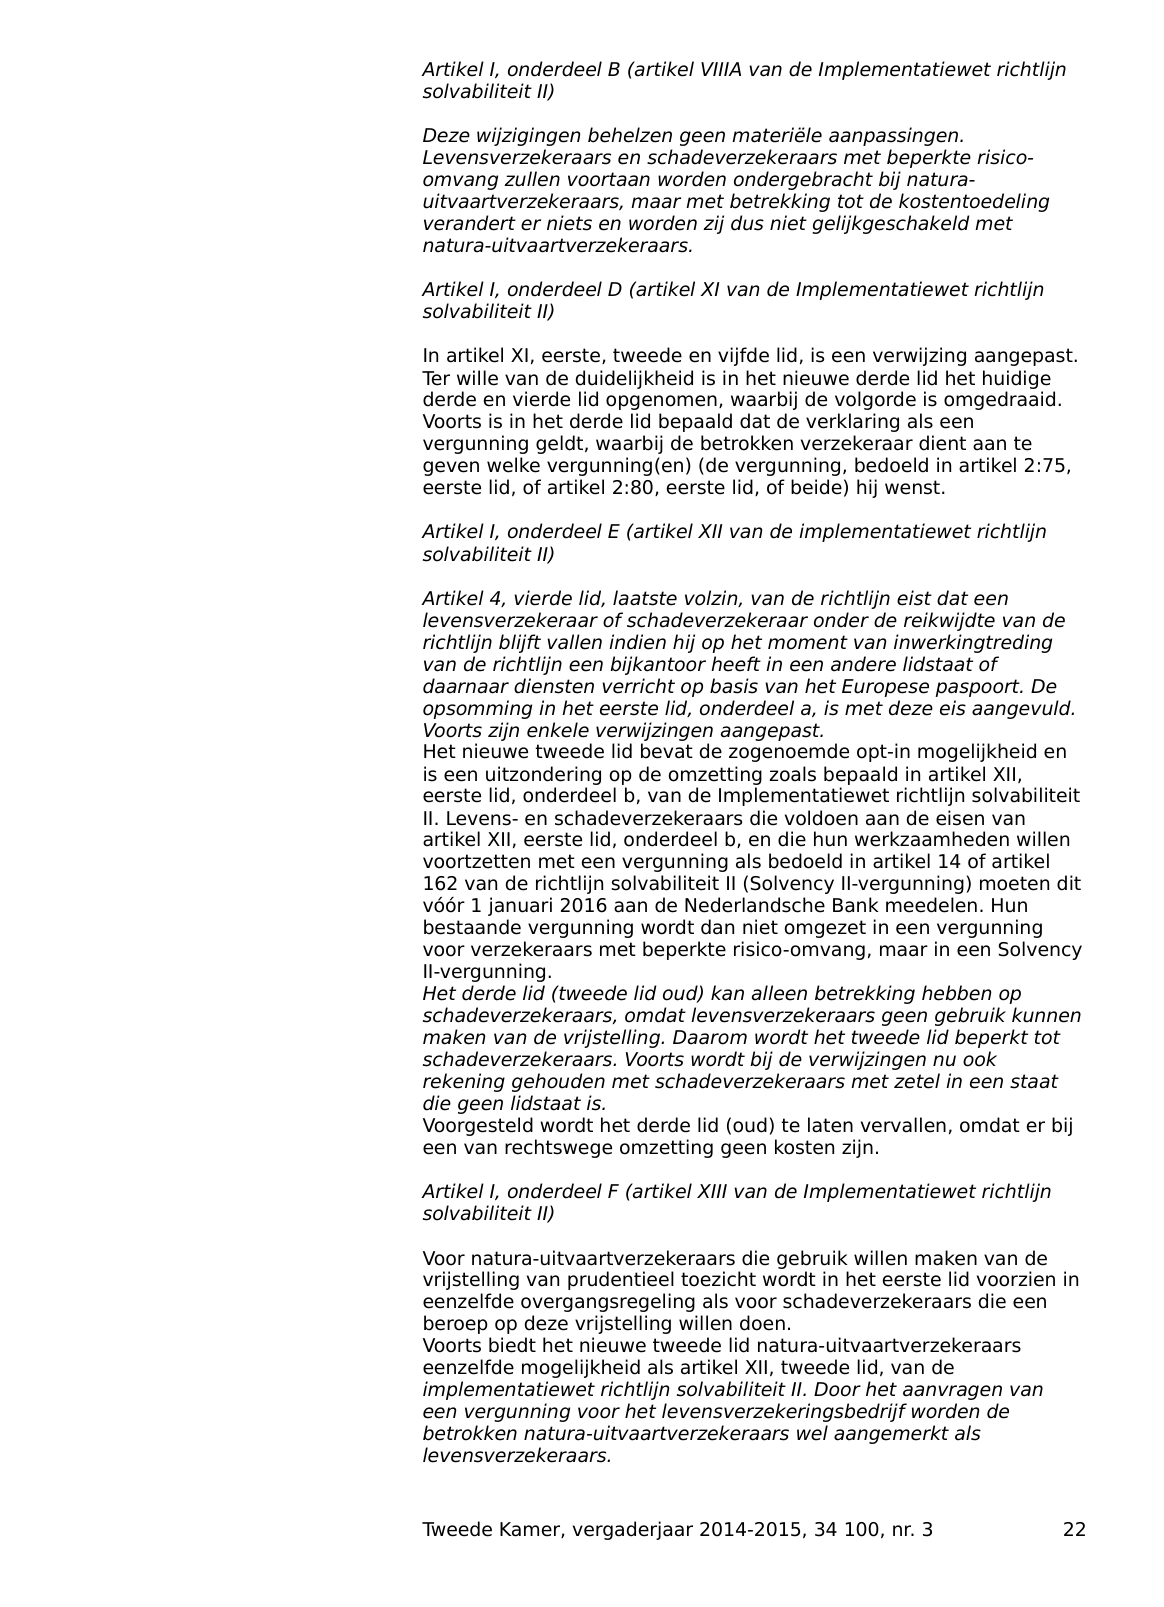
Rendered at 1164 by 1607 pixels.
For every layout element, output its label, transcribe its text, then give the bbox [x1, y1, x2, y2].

subtitle Artikel I, onderdeel B (artikel VIIIA van de Implementatiewet richtlijn solvabiliteit II) [422, 59, 1087, 103]
text Het derde lid (tweede lid oud) kan alleen betrekking hebben op schadeverzekeraars, omdat levensverzekeraars geen gebruik kunnen maken van de vrijstelling. Daarom wordt het tweede lid beperkt tot schadeverzekeraars. Voorts wordt bij de verwijzingen nu ook rekening gehouden met schadeverzekeraars met zetel in een staat die geen lidstaat is. [422, 983, 1087, 1115]
text Voorts biedt het nieuwe tweede lid natura-uitvaartverzekeraars eenzelfde mogelijkheid als artikel XII, tweede lid, van de implementatiewet richtlijn solvabiliteit II. Door het aanvragen van een vergunning voor het levensverzekeringsbedrijf worden de betrokken natura-uitvaartverzekeraars wel aangemerkt als levensverzekeraars. [422, 1335, 1087, 1467]
subtitle Artikel I, onderdeel E (artikel XII van de implementatiewet richtlijn solvabiliteit II) [422, 521, 1087, 565]
text Artikel 4, vierde lid, laatste volzin, van de richtlijn eist dat een levensverzekeraar of schadeverzekeraar onder de reikwijdte van de richtlijn blijft vallen indien hij op het moment van inwerkingtreding van de richtlijn een bijkantoor heeft in een andere lidstaat of daarnaar diensten verricht op basis van het Europese paspoort. De opsomming in het eerste lid, onderdeel a, is met deze eis aangevuld. Voorts zijn enkele verwijzingen aangepast. [422, 588, 1087, 741]
text Voorgesteld wordt het derde lid (oud) te laten vervallen, omdat er bij een van rechtswege omzetting geen kosten zijn. [422, 1115, 1087, 1159]
subtitle Artikel I, onderdeel D (artikel XI van de Implementatiewet richtlijn solvabiliteit II) [422, 279, 1087, 323]
text Deze wijzigingen behelzen geen materiële aanpassingen. Levensverzekeraars en schadeverzekeraars met beperkte risico-omvang zullen voortaan worden ondergebracht bij natura-uitvaartverzekeraars, maar met betrekking tot de kostentoedeling verandert er niets en worden zij dus niet gelijkgeschakeld met natura-uitvaartverzekeraars. [422, 125, 1087, 257]
text Voor natura-uitvaartverzekeraars die gebruik willen maken van de vrijstelling van prudentieel toezicht wordt in het eerste lid voorzien in eenzelfde overgangsregeling als voor schadeverzekeraars die een beroep op deze vrijstelling willen doen. [422, 1247, 1087, 1335]
text Ter wille van de duidelijkheid is in het nieuwe derde lid het huidige derde en vierde lid opgenomen, waarbij de volgorde is omgedraaid. Voorts is in het derde lid bepaald dat de verklaring als een vergunning geldt, waarbij de betrokken verzekeraar dient aan te geven welke vergunning(en) (de vergunning, bedoeld in artikel 2:75, eerste lid, of artikel 2:80, eerste lid, of beide) hij wenst. [422, 367, 1087, 499]
text In artikel XI, eerste, tweede en vijfde lid, is een verwijzing aangepast. [422, 345, 1087, 367]
subtitle Artikel I, onderdeel F (artikel XIII van de Implementatiewet richtlijn solvabiliteit II) [422, 1181, 1087, 1225]
text Het nieuwe tweede lid bevat de zogenoemde opt-in mogelijkheid en is een uitzondering op de omzetting zoals bepaald in artikel XII, eerste lid, onderdeel b, van de Implementatiewet richtlijn solvabiliteit II. Levens- en schadeverzekeraars die voldoen aan de eisen van artikel XII, eerste lid, onderdeel b, en die hun werkzaamheden willen voortzetten met een vergunning als bedoeld in artikel 14 of artikel 162 van de richtlijn solvabiliteit II (Solvency II-vergunning) moeten dit vóór 1 januari 2016 aan de Nederlandsche Bank meedelen. Hun bestaande vergunning wordt dan niet omgezet in een vergunning voor verzekeraars met beperkte risico-omvang, maar in een Solvency II-vergunning. [422, 741, 1087, 983]
